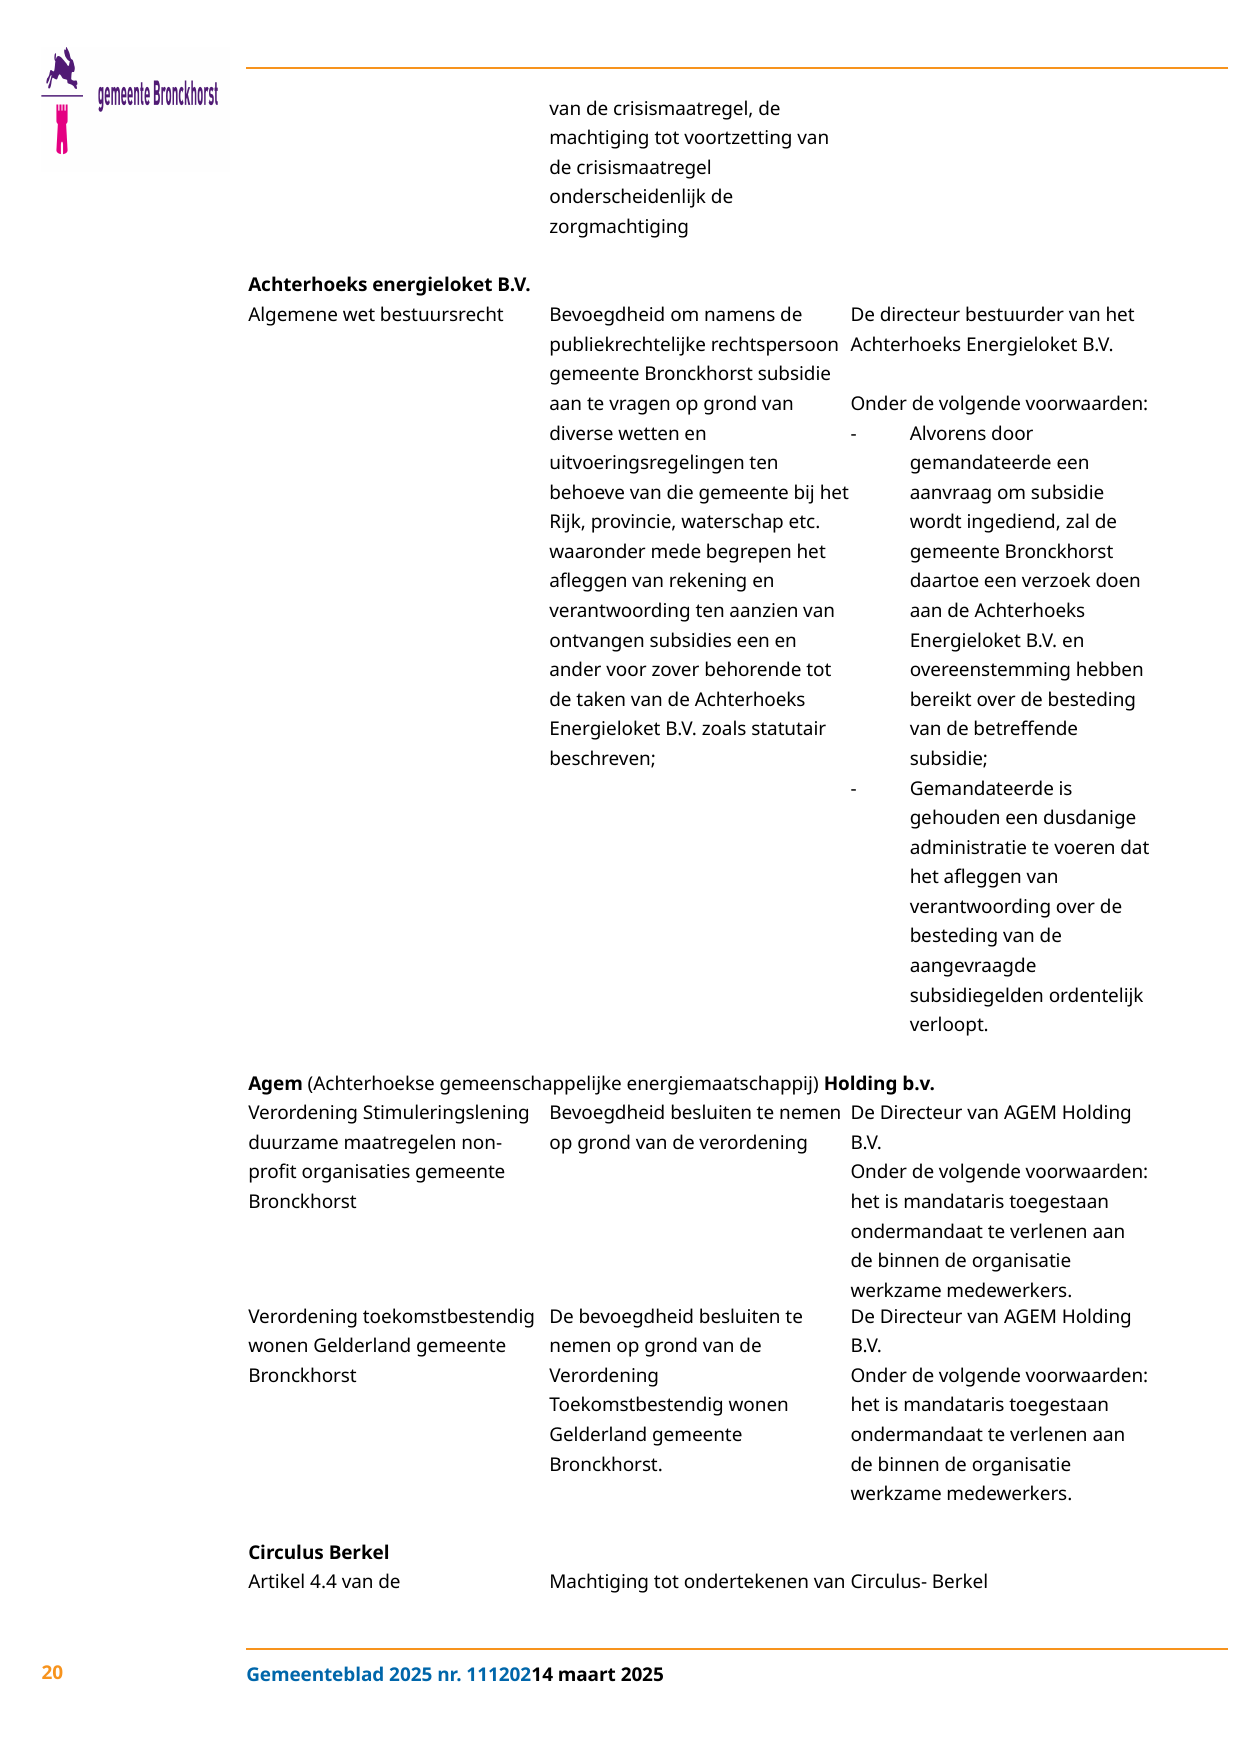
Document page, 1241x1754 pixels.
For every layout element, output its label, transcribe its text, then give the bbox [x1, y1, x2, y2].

table_cell Verordening toekomstbestendig wonen Gelderland gemeente Bronckhorst [248, 1303, 549, 1506]
table_header Artikel 4.4 van de [248, 1569, 549, 1594]
table_header Circulus- Berkel [850, 1569, 1152, 1594]
table_header Algemene wet bestuursrecht [248, 301, 549, 1037]
table_header Bevoegdheid besluiten te nemen op grond van de verordening [549, 1100, 850, 1303]
table_cell De bevoegdheid besluiten te nemen op grond van de Verordening Toekomstbestendig wonen Gelderland gemeente Bronckhorst. [549, 1303, 850, 1506]
table_header De directeur bestuurder van het Achterhoeks Energieloket B.V. Onder de volgende voorwaarden: Alvorens door gemandateerde een aanvraag om subsidie wordt ingediend, zal de gemeente Bronckhorst daartoe een verzoek doen aan de Achterhoeks Energieloket B.V. en overeenstemming hebben bereikt over de besteding van de betreffende subsidie; Gemandateerde is gehouden een dusdanige administratie te voeren dat het afleggen van verantwoording over de besteding van de aangevraagde subsidiegelden ordentelijk verloopt. [850, 301, 1152, 1037]
text Agem (Achterhoekse gemeenschappelijke energiemaatschappij) Holding b.v. [248, 1070, 1152, 1096]
table_cell [248, 95, 549, 239]
text Achterhoeks energieloket B.V. [248, 272, 1152, 297]
picture [41, 47, 231, 172]
table_header Bevoegdheid om namens de publiekrechtelijke rechtspersoon gemeente Bronckhorst subsidie aan te vragen op grond van diverse wetten en uitvoeringsregelingen ten behoeve van die gemeente bij het Rijk, provincie, waterschap etc. waaronder mede begrepen het afleggen van rekening en verantwoording ten aanzien van ontvangen subsidies een en ander voor zover behorende tot de taken van de Achterhoeks Energieloket B.V. zoals statutair beschreven; [549, 301, 850, 1037]
text Circulus Berkel [248, 1539, 1152, 1564]
table_cell van de crisismaatregel, de machtiging tot voortzetting van de crisismaatregel onderscheidenlijk de zorgmachtiging [549, 95, 850, 239]
table_header Machtiging tot ondertekenen van [549, 1569, 850, 1594]
table_cell [850, 95, 1152, 239]
table_header De Directeur van AGEM Holding B.V. Onder de volgende voorwaarden: het is mandataris toegestaan ondermandaat te verlenen aan de binnen de organisatie werkzame medewerkers. [850, 1100, 1152, 1303]
table_header Verordening Stimuleringslening duurzame maatregelen non-profit organisaties gemeente Bronckhorst [248, 1100, 549, 1303]
table_cell De Directeur van AGEM Holding B.V. Onder de volgende voorwaarden: het is mandataris toegestaan ondermandaat te verlenen aan de binnen de organisatie werkzame medewerkers. [850, 1303, 1152, 1506]
